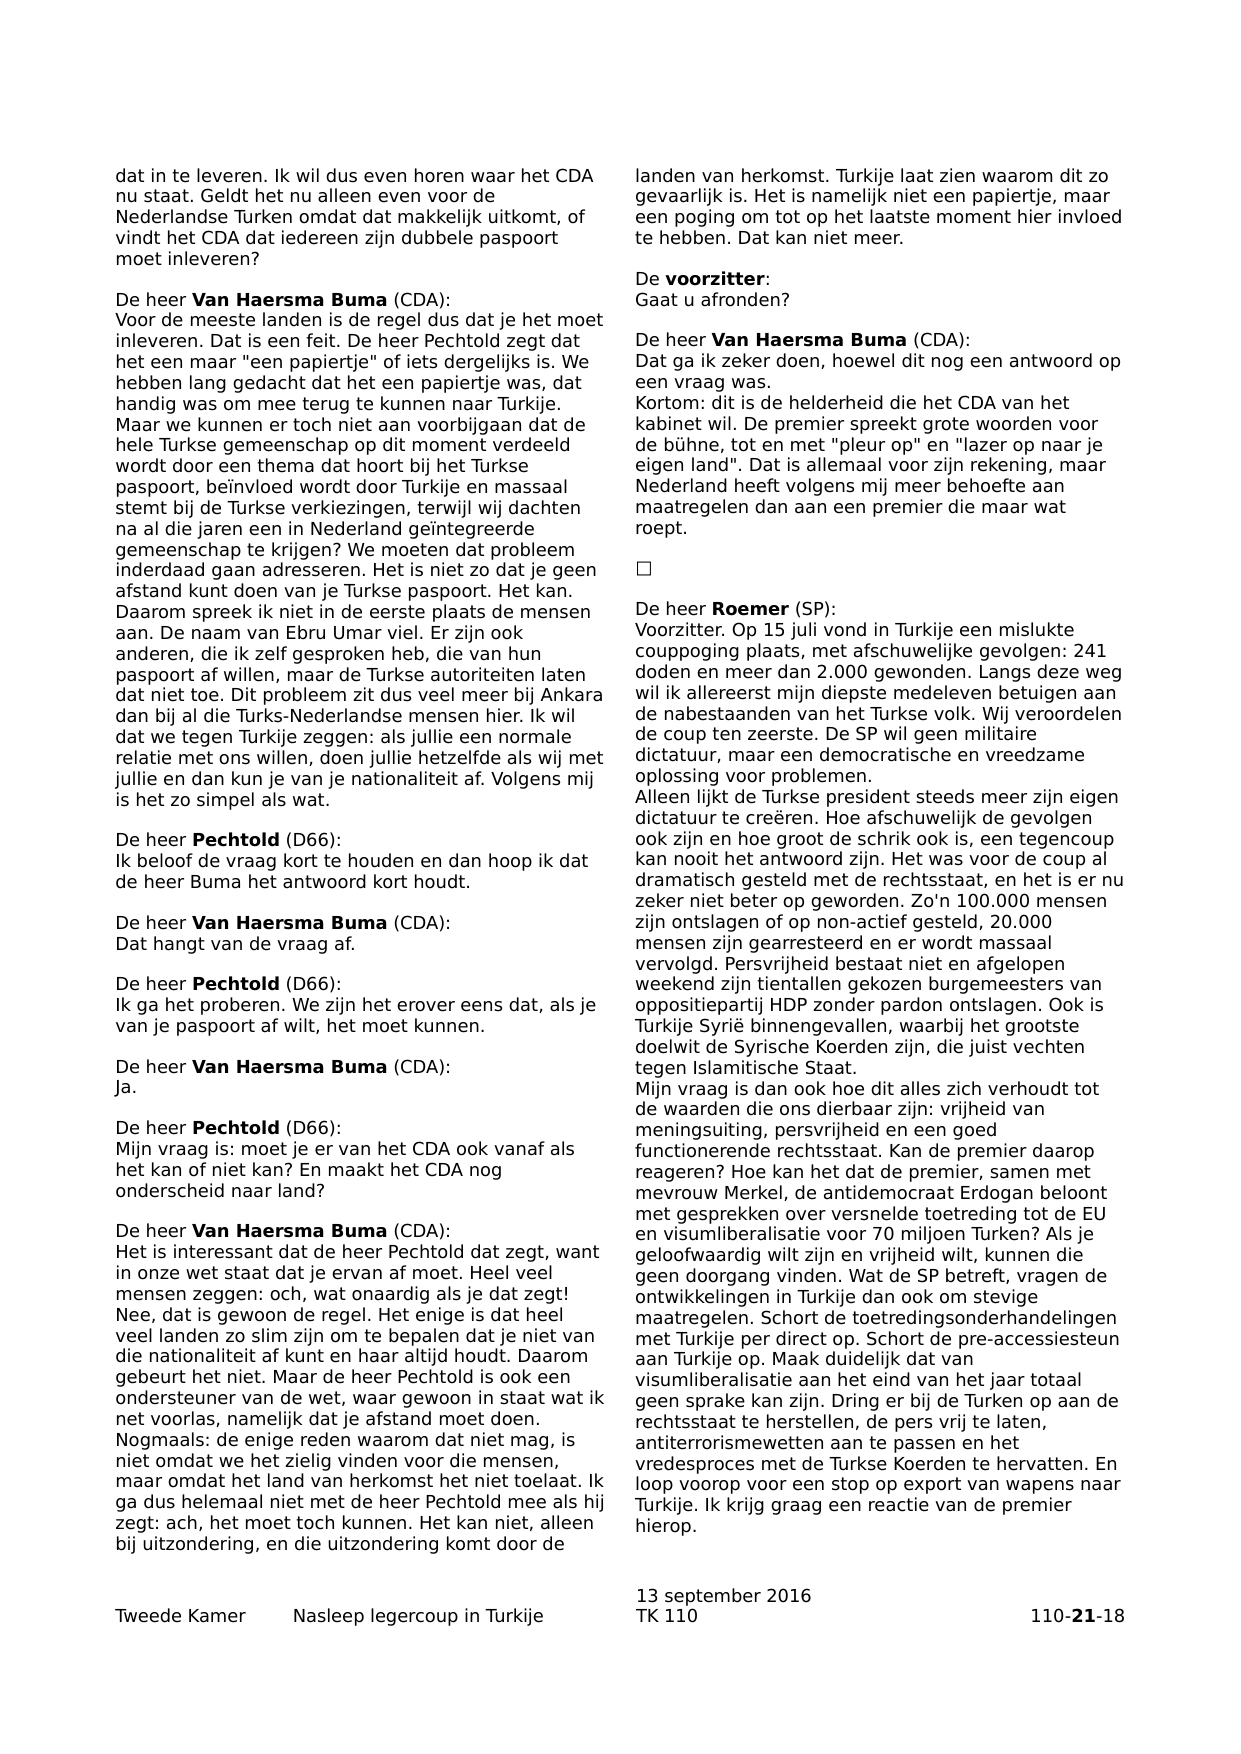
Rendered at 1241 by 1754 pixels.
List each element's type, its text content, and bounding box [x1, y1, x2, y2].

text De heer Pechtold (D66): [115, 830, 605, 851]
text De heer Pechtold (D66): [115, 974, 605, 995]
text Ik ga het proberen. We zijn het erover eens dat, als je van je paspoort af wilt, het moet kunnen. [115, 995, 605, 1037]
text Ja. [115, 1077, 605, 1098]
text Mijn vraag is dan ook hoe dit alles zich verhoudt tot de waarden die ons dierbaar zijn: vrijheid van meningsuiting, persvrijheid en een goed functionerende rechtsstaat. Kan de premier daarop reageren? Hoe kan het dat de premier, samen met mevrouw Merkel, de antidemocraat Erdogan beloont met gesprekken over versnelde toetreding tot de EU en visumliberalisatie voor 70 miljoen Turken? Als je geloofwaardig wilt zijn en vrijheid wilt, kunnen die geen doorgang vinden. Wat de SP betreft, vragen de ontwikkelingen in Turkije dan ook om stevige maatregelen. Schort de toetredingsonderhandelingen met Turkije per direct op. Schort de pre-accessiesteun aan Turkije op. Maak duidelijk dat van visumliberalisatie aan het eind van het jaar totaal geen sprake kan zijn. Dring er bij de Turken op aan de rechtsstaat te herstellen, de pers vrij te laten, antiterrorismewetten aan te passen en het vredesproces met de Turkse Koerden te hervatten. En loop voorop voor een stop op export van wapens naar Turkije. Ik krijg graag een reactie van de premier hierop. [635, 1078, 1125, 1537]
text De heer Van Haersma Buma (CDA): [115, 913, 605, 933]
text Het is interessant dat de heer Pechtold dat zegt, want in onze wet staat dat je ervan af moet. Heel veel mensen zeggen: och, wat onaardig als je dat zegt! Nee, dat is gewoon de regel. Het enige is dat heel veel landen zo slim zijn om te bepalen dat je niet van die nationaliteit af kunt en haar altijd houdt. Daarom gebeurt het niet. Maar de heer Pechtold is ook een ondersteuner van de wet, waar gewoon in staat wat ik net voorlas, namelijk dat je afstand moet doen. Nogmaals: de enige reden waarom dat niet mag, is niet omdat we het zielig vinden voor die mensen, maar omdat het land van herkomst het niet toelaat. Ik ga dus helemaal niet met de heer Pechtold mee als hij zegt: ach, het moet toch kunnen. Het kan niet, alleen bij uitzondering, en die uitzondering komt door de [115, 1242, 605, 1554]
text De heer Van Haersma Buma (CDA): [115, 289, 605, 310]
text Kortom: dit is de helderheid die het CDA van het kabinet wil. De premier spreekt grote woorden voor de bühne, tot en met "pleur op" en "lazer op naar je eigen land". Dat is allemaal voor zijn rekening, maar Nederland heeft volgens mij meer behoefte aan maatregelen dan aan een premier die maar wat roept. [635, 393, 1125, 538]
text De voorzitter: [635, 269, 1125, 289]
text De heer Pechtold (D66): [115, 1118, 605, 1139]
text Dat ga ik zeker doen, hoewel dit nog een antwoord op een vraag was. [635, 351, 1125, 393]
text De heer Van Haersma Buma (CDA): [115, 1221, 605, 1242]
text Ik beloof de vraag kort te houden en dan hoop ik dat de heer Buma het antwoord kort houdt. [115, 851, 605, 893]
text De heer Van Haersma Buma (CDA): [635, 330, 1125, 351]
text Alleen lijkt de Turkse president steeds meer zijn eigen dictatuur te creëren. Hoe afschuwelijk de gevolgen ook zijn en hoe groot de schrik ook is, een tegencoup kan nooit het antwoord zijn. Het was voor de coup al dramatisch gesteld met de rechtsstaat, en het is er nu zeker niet beter op geworden. Zo'n 100.000 mensen zijn ontslagen of op non-actief gesteld, 20.000 mensen zijn gearresteerd en er wordt massaal vervolgd. Persvrijheid bestaat niet en afgelopen weekend zijn tientallen gekozen burgemeesters van oppositiepartij HDP zonder pardon ontslagen. Ook is Turkije Syrië binnengevallen, waarbij het grootste doelwit de Syrische Koerden zijn, die juist vechten tegen Islamitische Staat. [635, 787, 1125, 1078]
text Voorzitter. Op 15 juli vond in Turkije een mislukte couppoging plaats, met afschuwelijke gevolgen: 241 doden en meer dan 2.000 gewonden. Langs deze weg wil ik allereerst mijn diepste medeleven betuigen aan de nabestaanden van het Turkse volk. Wij veroordelen de coup ten zeerste. De SP wil geen militaire dictatuur, maar een democratische en vreedzame oplossing voor problemen. [635, 620, 1125, 787]
text De heer Van Haersma Buma (CDA): [115, 1057, 605, 1077]
text Gaat u afronden? [635, 289, 1125, 310]
text De heer Roemer (SP): [635, 599, 1125, 620]
text landen van herkomst. Turkije laat zien waarom dit zo gevaarlijk is. Het is namelijk niet een papiertje, maar een poging om tot op het laatste moment hier invloed te hebben. Dat kan niet meer. [635, 165, 1125, 249]
text Mijn vraag is: moet je er van het CDA ook vanaf als het kan of niet kan? En maakt het CDA nog onderscheid naar land? [115, 1139, 605, 1201]
text Dat hangt van de vraag af. [115, 933, 605, 954]
text dat in te leveren. Ik wil dus even horen waar het CDA nu staat. Geldt het nu alleen even voor de Nederlandse Turken omdat dat makkelijk uitkomt, of vindt het CDA dat iedereen zijn dubbele paspoort moet inleveren? [115, 165, 605, 269]
text Voor de meeste landen is de regel dus dat je het moet inleveren. Dat is een feit. De heer Pechtold zegt dat het een maar "een papiertje" of iets dergelijks is. We hebben lang gedacht dat het een papiertje was, dat handig was om mee terug te kunnen naar Turkije. Maar we kunnen er toch niet aan voorbijgaan dat de hele Turkse gemeenschap op dit moment verdeeld wordt door een thema dat hoort bij het Turkse paspoort, beïnvloed wordt door Turkije en massaal stemt bij de Turkse verkiezingen, terwijl wij dachten na al die jaren een in Nederland geïntegreerde gemeenschap te krijgen? We moeten dat probleem inderdaad gaan adresseren. Het is niet zo dat je geen afstand kunt doen van je Turkse paspoort. Het kan. Daarom spreek ik niet in de eerste plaats de mensen aan. De naam van Ebru Umar viel. Er zijn ook anderen, die ik zelf gesproken heb, die van hun paspoort af willen, maar de Turkse autoriteiten laten dat niet toe. Dit probleem zit dus veel meer bij Ankara dan bij al die Turks-Nederlandse mensen hier. Ik wil dat we tegen Turkije zeggen: als jullie een normale relatie met ons willen, doen jullie hetzelfde als wij met jullie en dan kun je van je nationaliteit af. Volgens mij is het zo simpel als wat. [115, 310, 605, 810]
text ⬜ [635, 558, 1125, 579]
